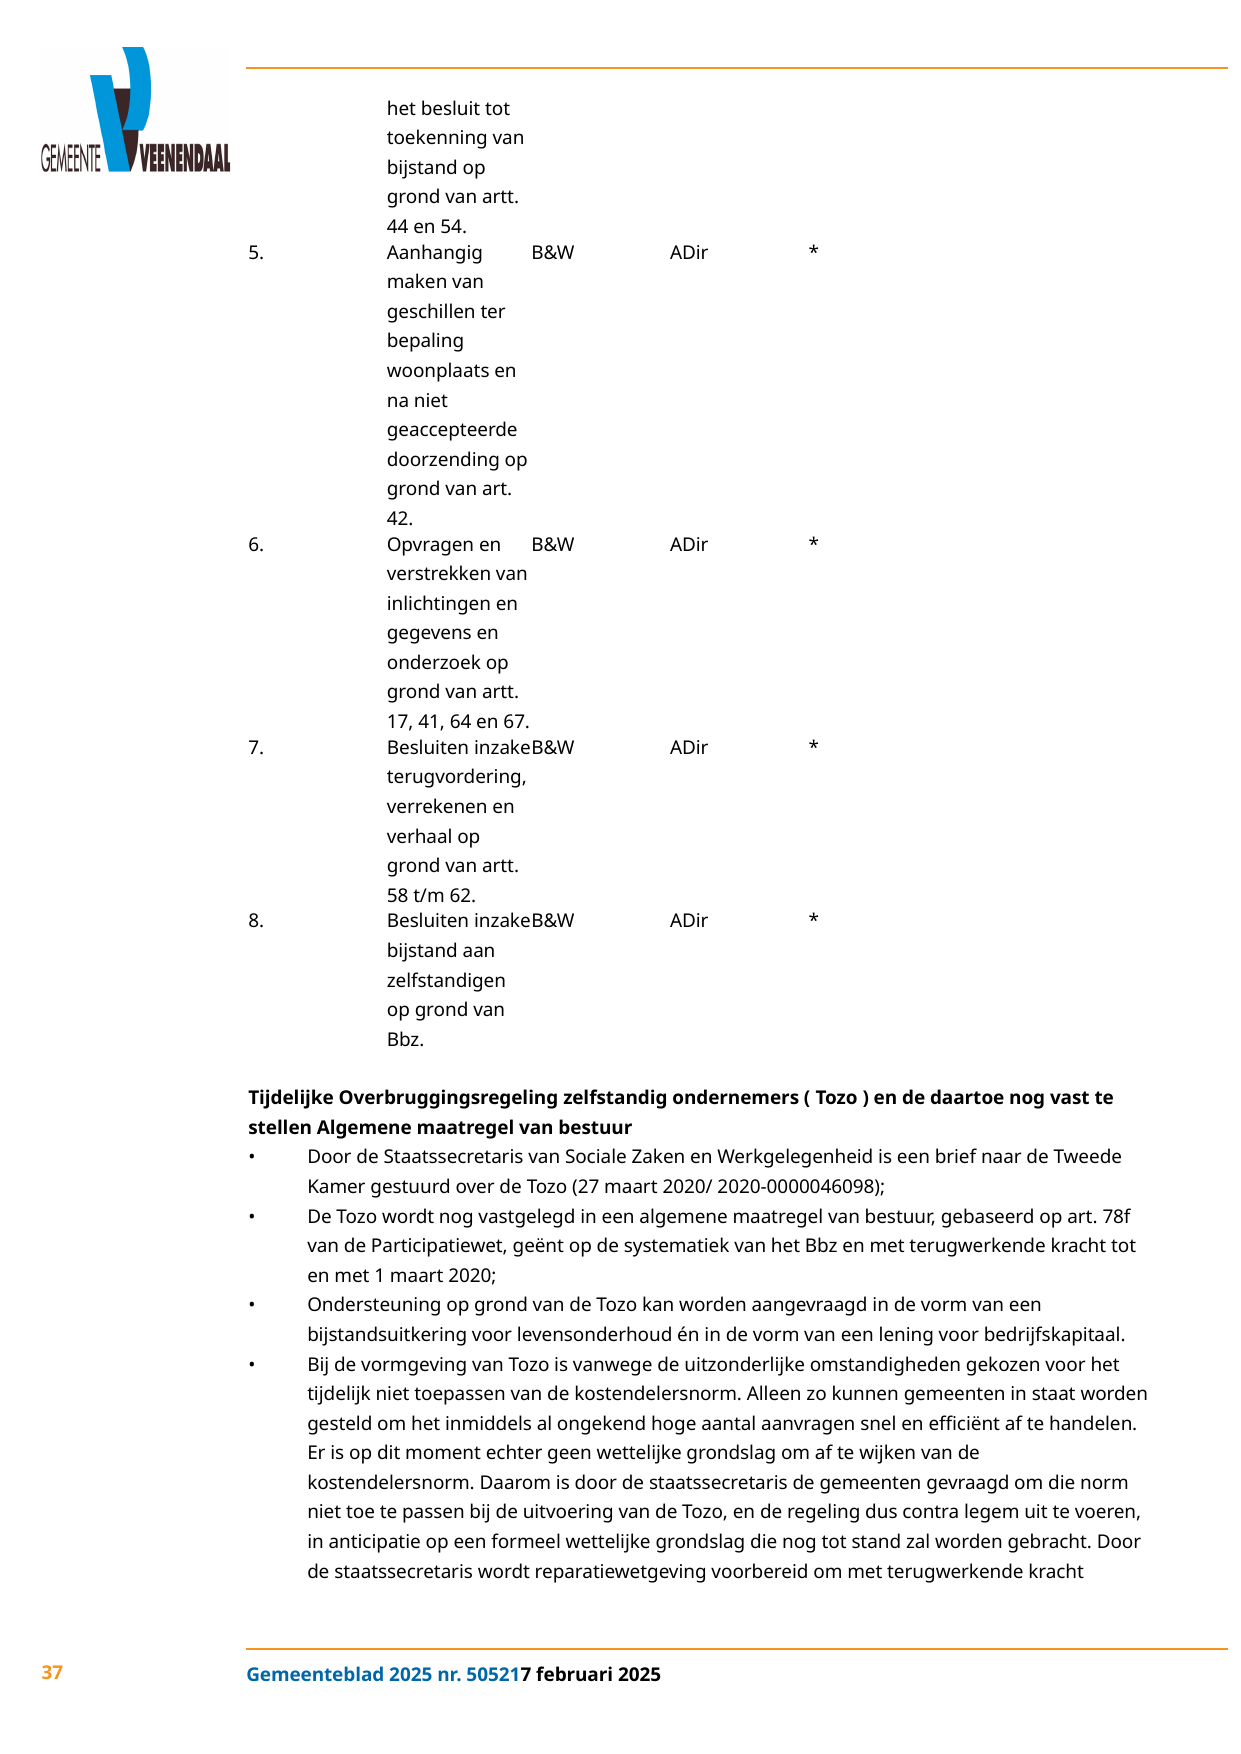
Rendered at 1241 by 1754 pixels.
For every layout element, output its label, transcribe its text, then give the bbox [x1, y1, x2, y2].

table_cell ADir [670, 908, 808, 1052]
table_cell [670, 95, 808, 239]
table_cell * [808, 239, 947, 531]
table_cell ADir [670, 734, 808, 908]
list Ondersteuning op grond van de Tozo kan worden aangevraagd in de vorm van een bijstandsuitkering voor levensonderhoud én in de vorm van een lening voor bedrijfskapitaal. [248, 1292, 1152, 1347]
table_cell [947, 531, 1152, 734]
table_cell [808, 95, 947, 239]
table_cell B&W [531, 531, 670, 734]
table_cell 5. [248, 239, 387, 531]
table_cell Opvragen en verstrekken van inlichtingen en gegevens en onderzoek op grond van artt. 17, 41, 64 en 67. [387, 531, 531, 734]
table_cell [947, 239, 1152, 531]
table_cell 7. [248, 734, 387, 908]
table_cell Aanhangig maken van geschillen ter bepaling woonplaats en na niet geaccepteerde doorzending op grond van art. 42. [387, 239, 531, 531]
table_cell 8. [248, 908, 387, 1052]
picture [41, 47, 130, 172]
table_cell * [808, 908, 947, 1052]
table_cell B&W [531, 239, 670, 531]
table_cell het besluit tot toekenning van bijstand op grond van artt. 44 en 54. [387, 95, 531, 239]
table_cell B&W [531, 734, 670, 908]
table_cell [531, 95, 670, 239]
table_cell Besluiten inzake terugvordering, verrekenen en verhaal op grond van artt. 58 t/m 62. [387, 734, 531, 908]
list De Tozo wordt nog vastgelegd in een algemene maatregel van bestuur, gebaseerd op art. 78f van de Participatiewet, geënt op de systematiek van het Bbz en met terugwerkende kracht tot en met 1 maart 2020; [248, 1203, 1152, 1288]
list Door de Staatssecretaris van Sociale Zaken en Werkgelegenheid is een brief naar de Tweede Kamer gestuurd over de Tozo (27 maart 2020/ 2020-0000046098); [248, 1144, 1152, 1199]
list Bij de vormgeving van Tozo is vanwege de uitzonderlijke omstandigheden gekozen voor het tijdelijk niet toepassen van de kostendelersnorm. Alleen zo kunnen gemeenten in staat worden gesteld om het inmiddels al ongekend hoge aantal aanvragen snel en efficiënt af te handelen. Er is op dit moment echter geen wettelijke grondslag om af te wijken van de kostendelersnorm. Daarom is door de staatssecretaris de gemeenten gevraagd om die norm niet toe te passen bij de uitvoering van de Tozo, en de regeling dus contra legem uit te voeren, in anticipatie op een formeel wettelijke grondslag die nog tot stand zal worden gebracht. Door de staatssecretaris wordt reparatiewetgeving voorbereid om met terugwerkende kracht [248, 1351, 1152, 1584]
text Tijdelijke Overbruggingsregeling zelfstandig ondernemers ( Tozo ) en de daartoe nog vast te stellen Algemene maatregel van bestuur [248, 1084, 1152, 1140]
table_cell Besluiten inzake bijstand aan zelfstandigen op grond van Bbz. [387, 908, 531, 1052]
table_cell [947, 734, 1152, 908]
table_cell [947, 908, 1152, 1052]
table_cell * [808, 531, 947, 734]
table_cell * [808, 734, 947, 908]
table_cell ADir [670, 239, 808, 531]
table_cell ADir [670, 531, 808, 734]
picture [123, 47, 231, 172]
table_cell 6. [248, 531, 387, 734]
table_cell [248, 95, 387, 239]
table_cell [947, 95, 1152, 239]
table_cell B&W [531, 908, 670, 1052]
